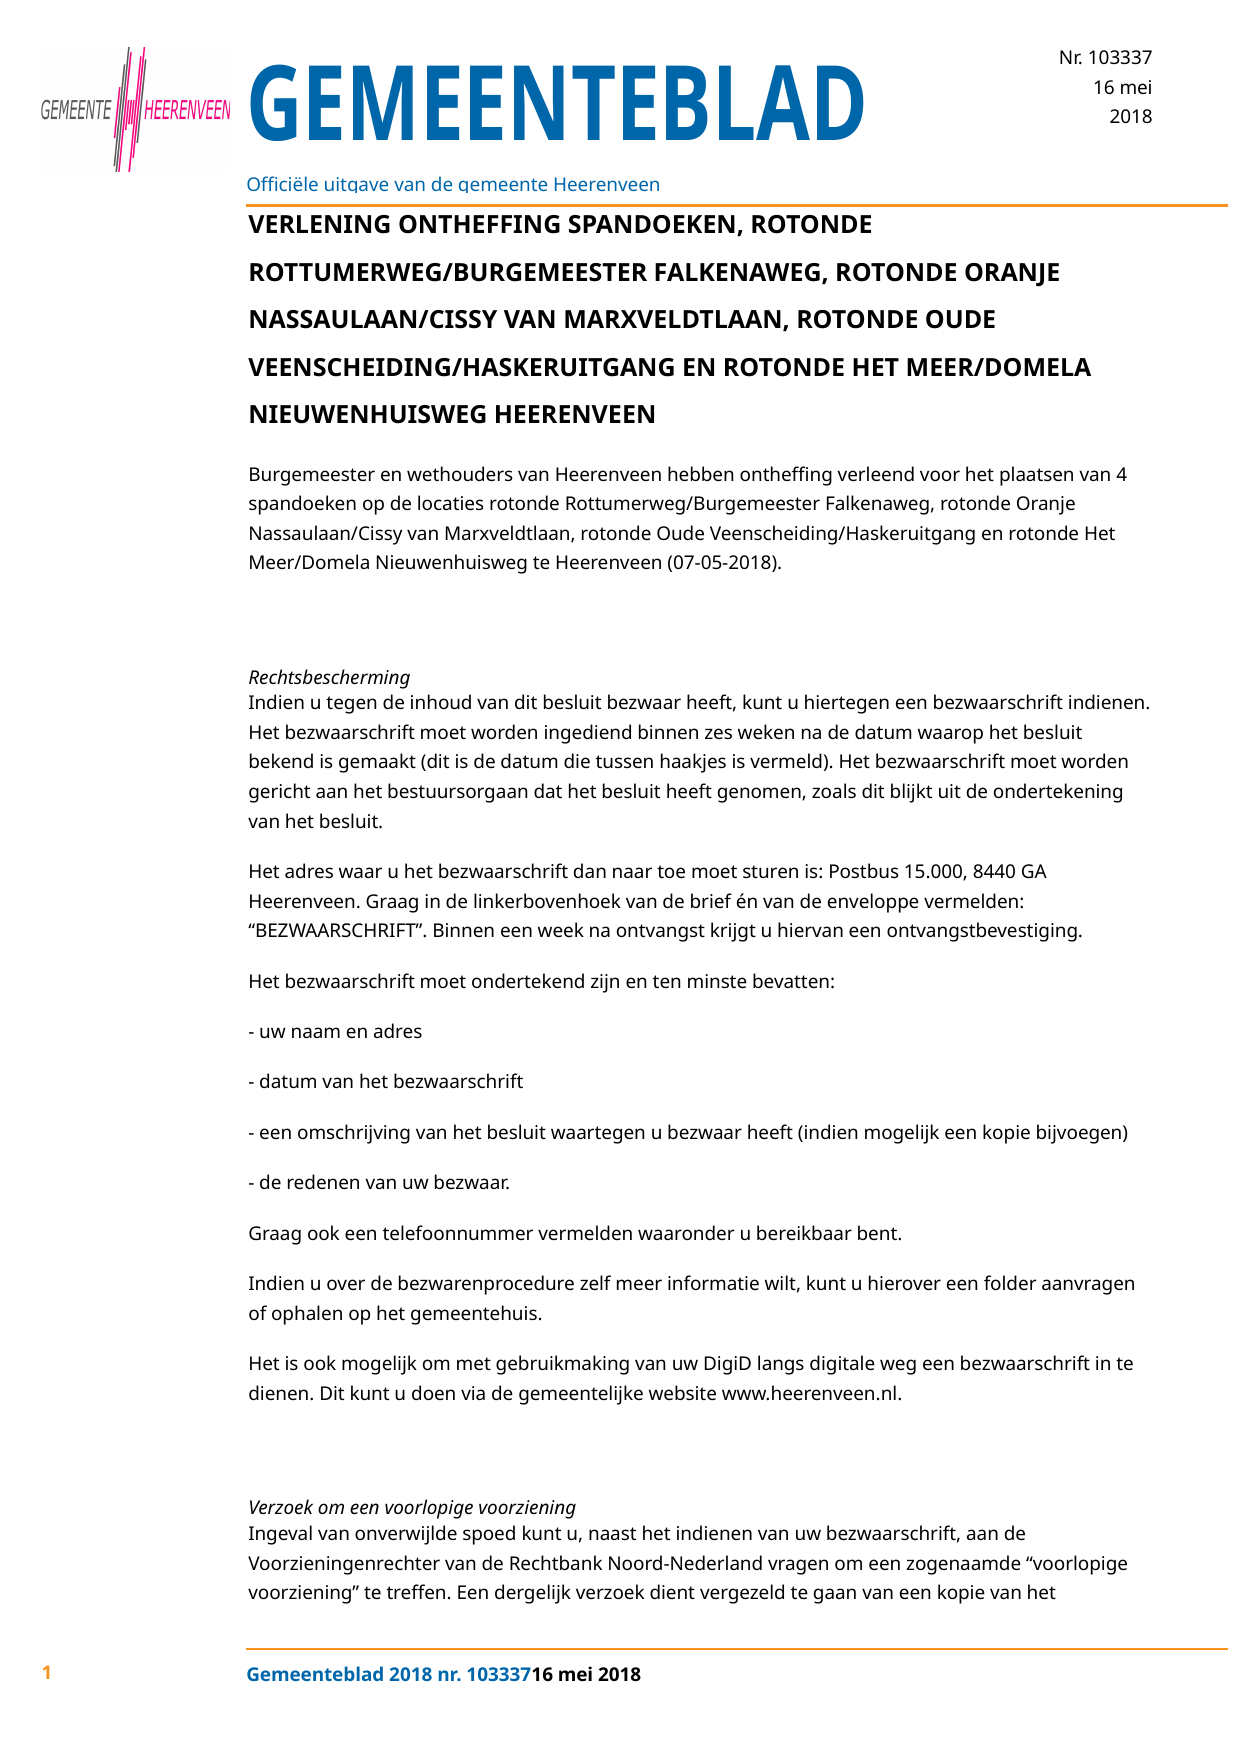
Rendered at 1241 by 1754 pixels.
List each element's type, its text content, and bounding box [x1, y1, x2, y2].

text Het is ook mogelijk om met gebruikmaking van uw DigiD langs digitale weg een bezwaarschrift in te dienen. Dit kunt u doen via de gemeentelijke website www.heerenveen.nl. [248, 1350, 1152, 1406]
text Indien u over de bezwarenprocedure zelf meer informatie wilt, kunt u hierover een folder aanvragen of ophalen op het gemeentehuis. [248, 1270, 1152, 1326]
text Rechtsbescherming [248, 664, 1152, 689]
text Indien u tegen de inhoud van dit besluit bezwaar heeft, kunt u hiertegen een bezwaarschrift indienen. Het bezwaarschrift moet worden ingediend binnen zes weken na de datum waarop het besluit bekend is gemaakt (dit is de datum die tussen haakjes is vermeld). Het bezwaarschrift moet worden gericht aan het bestuursorgaan dat het besluit heeft genomen, zoals dit blijkt uit de ondertekening van het besluit. [248, 689, 1152, 834]
text Het adres waar u het bezwaarschrift dan naar toe moet sturen is: Postbus 15.000, 8440 GA Heerenveen. Graag in de linkerbovenhoek van de brief én van de enveloppe vermelden: “BEZWAARSCHRIFT”. Binnen een week na ontvangst krijgt u hiervan een ontvangstbevestiging. [248, 858, 1152, 943]
text - een omschrijving van het besluit waartegen u bezwaar heeft (indien mogelijk een kopie bijvoegen) [248, 1119, 1152, 1145]
text - datum van het bezwaarschrift [248, 1069, 1152, 1094]
text Verzoek om een voorlopige voorziening [248, 1494, 1152, 1520]
text Het bezwaarschrift moet ondertekend zijn en ten minste bevatten: [248, 968, 1152, 994]
text Graag ook een telefoonnummer vermelden waaronder u bereikbaar bent. [248, 1220, 1152, 1246]
text VERLENING ONTHEFFING SPANDOEKEN, ROTONDE ROTTUMERWEG/BURGEMEESTER FALKENAWEG, ROTONDE ORANJE NASSAULAAN/CISSY VAN MARXVELDTLAAN, ROTONDE OUDE VEENSCHEIDING/HASKERUITGANG EN ROTONDE HET MEER/DOMELA NIEUWENHUISWEG HEERENVEEN [248, 207, 1152, 431]
picture [41, 47, 231, 172]
text Ingeval van onverwijlde spoed kunt u, naast het indienen van uw bezwaarschrift, aan de Voorzieningenrechter van de Rechtbank Noord-Nederland vragen om een zogenaamde “voorlopige voorziening” te treffen. Een dergelijk verzoek dient vergezeld te gaan van een kopie van het [248, 1520, 1152, 1605]
text Burgemeester en wethouders van Heerenveen hebben ontheffing verleend voor het plaatsen van 4 spandoeken op de locaties rotonde Rottumerweg/Burgemeester Falkenaweg, rotonde Oranje Nassaulaan/Cissy van Marxveldtlaan, rotonde Oude Veenscheiding/Haskeruitgang en rotonde Het Meer/Domela Nieuwenhuisweg te Heerenveen (07-05-2018). [248, 461, 1152, 575]
text - de redenen van uw bezwaar. [248, 1169, 1152, 1195]
text - uw naam en adres [248, 1018, 1152, 1044]
